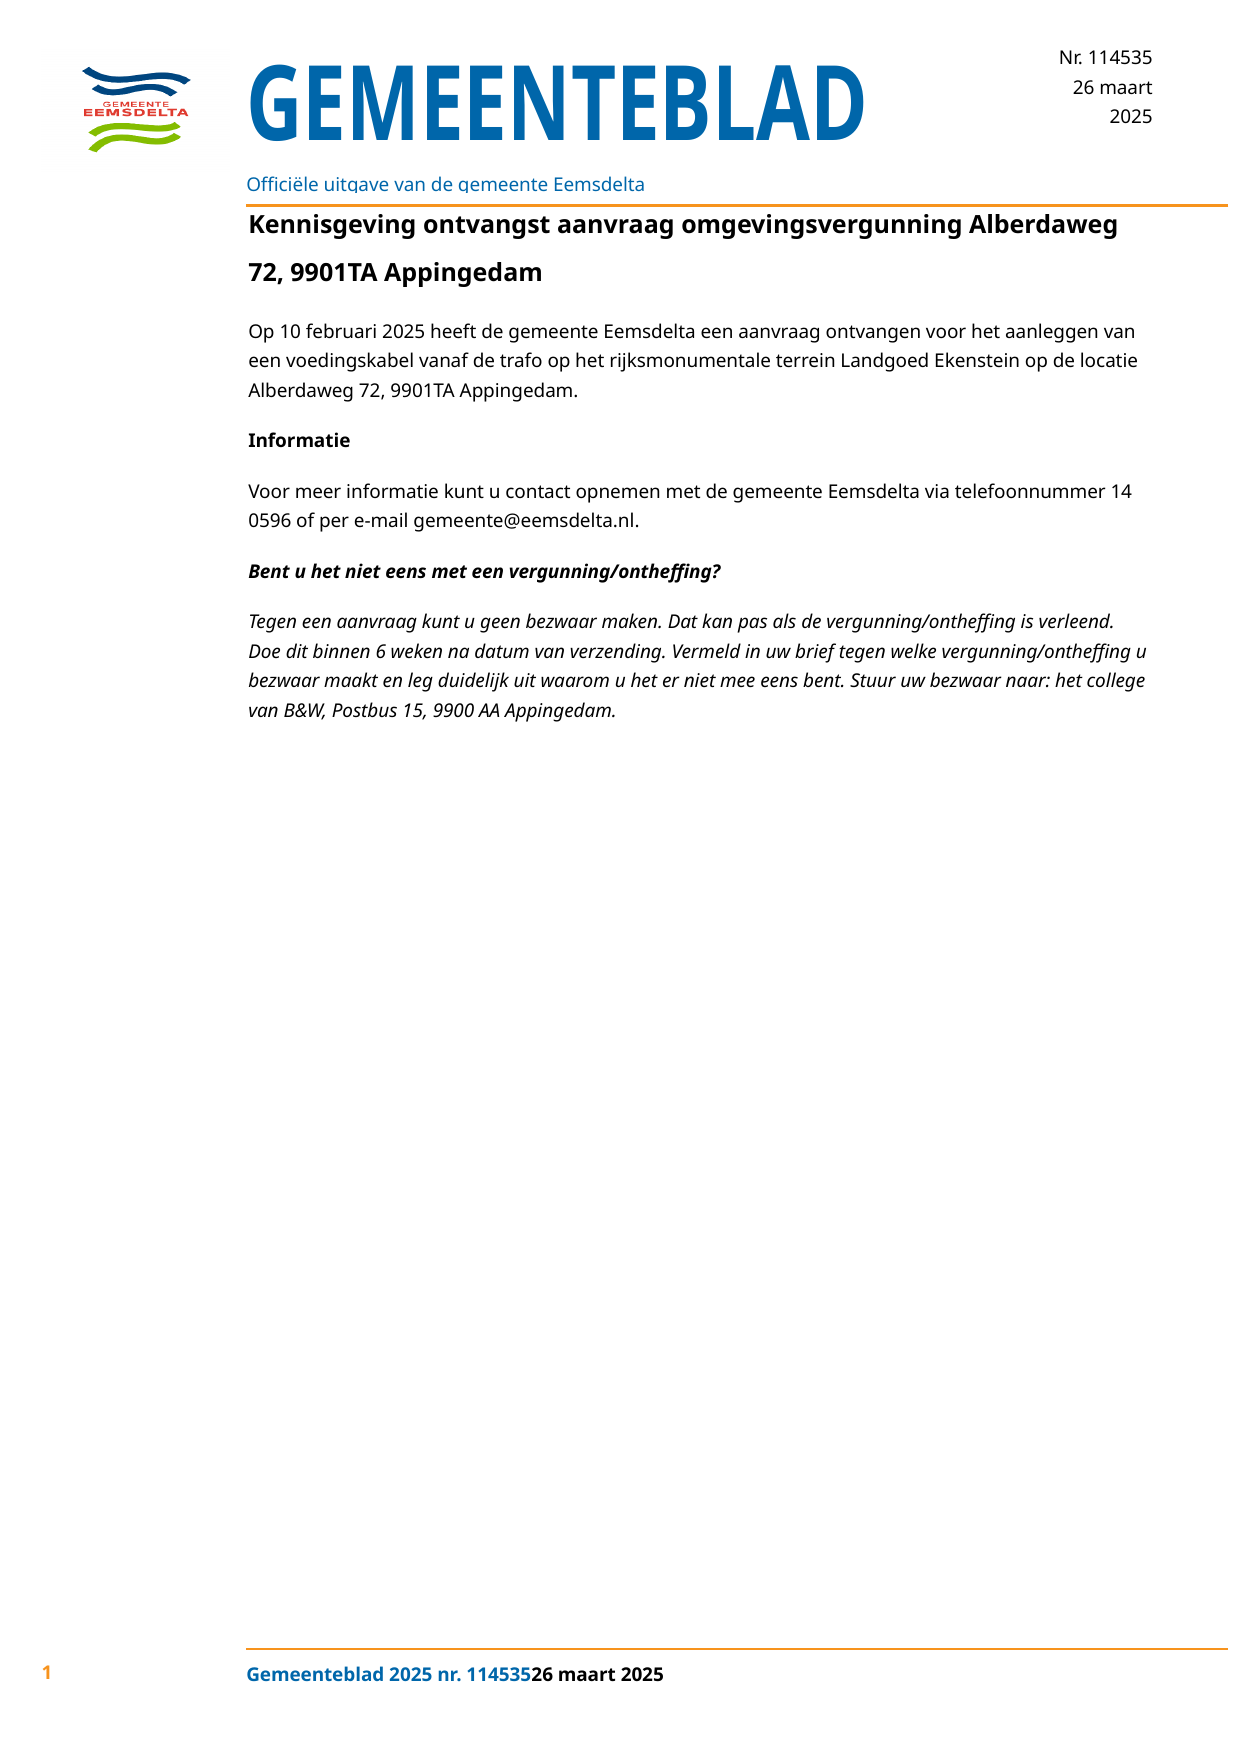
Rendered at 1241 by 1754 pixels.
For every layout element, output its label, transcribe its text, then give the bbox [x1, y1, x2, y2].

text Kennisgeving ontvangst aanvraag omgevingsvergunning Alberdaweg 72, 9901TA Appingedam [248, 207, 1152, 288]
text Tegen een aanvraag kunt u geen bezwaar maken. Dat kan pas als de vergunning/ontheffing is verleend. Doe dit binnen 6 weken na datum van verzending. Vermeld in uw brief tegen welke vergunning/ontheffing u bezwaar maakt en leg duidelijk uit waarom u het er niet mee eens bent. Stuur uw bezwaar naar: het college van B&W, Postbus 15, 9900 AA Appingedam. [248, 608, 1152, 723]
text Bent u het niet eens met een vergunning/ontheffing? [248, 558, 1152, 584]
text Op 10 februari 2025 heeft de gemeente Eemsdelta een aanvraag ontvangen voor het aanleggen van een voedingskabel vanaf de trafo op het rijksmonumentale terrein Landgoed Ekenstein op de locatie Alberdaweg 72, 9901TA Appingedam. [248, 318, 1152, 403]
text Informatie [248, 427, 1152, 453]
text Voor meer informatie kunt u contact opnemen met de gemeente Eemsdelta via telefoonnummer 14 0596 of per e-mail gemeente@eemsdelta.nl. [248, 478, 1152, 533]
picture [41, 47, 231, 172]
